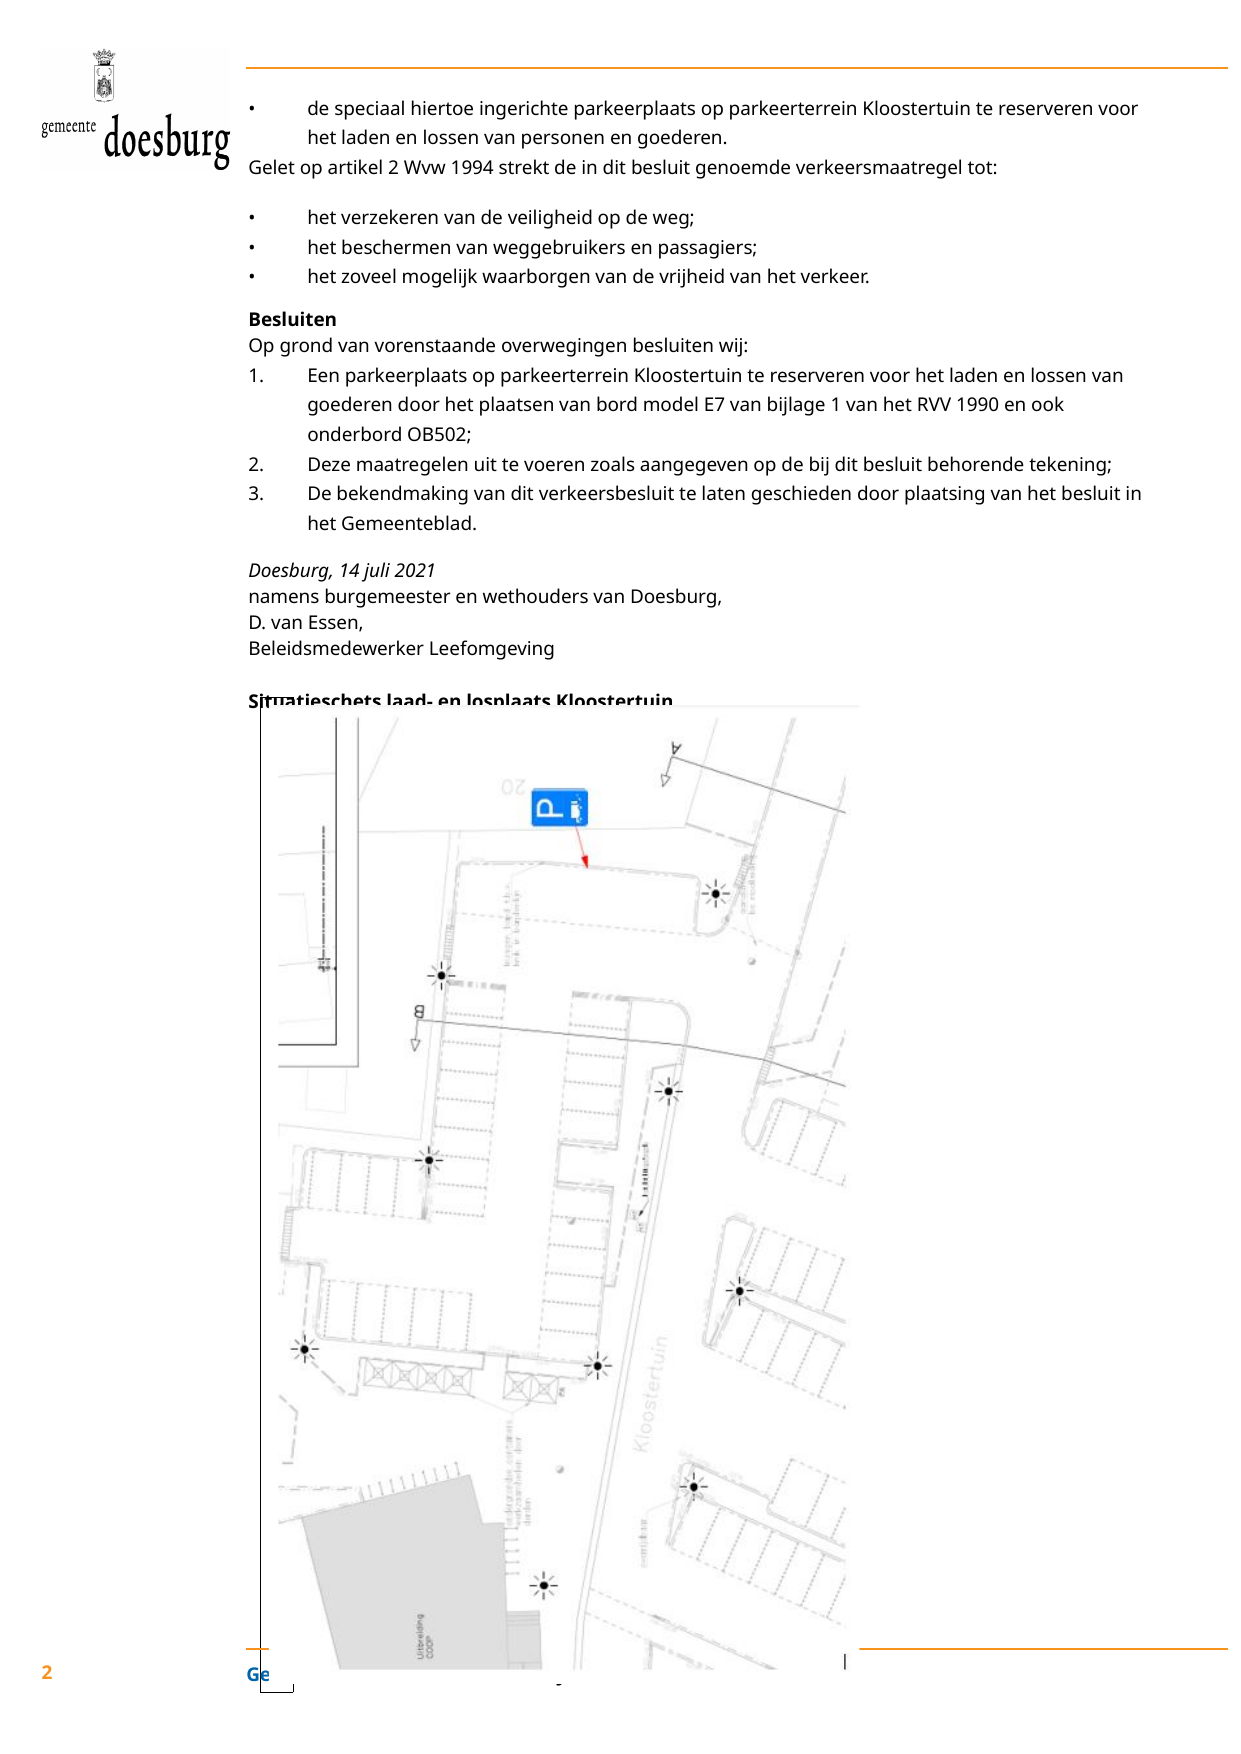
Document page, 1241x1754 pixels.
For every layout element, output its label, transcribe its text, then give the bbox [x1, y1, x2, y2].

picture [268, 705, 860, 1684]
list het zoveel mogelijk waarborgen van de vrijheid van het verkeer. [248, 263, 1152, 289]
text Situatieschets laad- en losplaats Kloostertuin [248, 688, 1152, 713]
list De bekendmaking van dit verkeersbesluit te laten geschieden door plaatsing van het besluit in het Gemeenteblad. [248, 480, 1152, 536]
list Een parkeerplaats op parkeerterrein Kloostertuin te reserveren voor het laden en lossen van goederen door het plaatsen van bord model E7 van bijlage 1 van het RVV 1990 en ook onderbord OB502; [248, 362, 1152, 447]
text Doesburg, 14 juli 2021 [248, 558, 1152, 583]
text Beleidsmedewerker Leefomgeving [248, 635, 1152, 661]
text Gelet op artikel 2 Wvw 1994 strekt de in dit besluit genoemde verkeersmaatregel tot: [248, 154, 1152, 180]
picture [41, 47, 231, 172]
text Op grond van vorenstaande overwegingen besluiten wij: [248, 332, 1152, 358]
list Deze maatregelen uit te voeren zoals aangegeven op de bij dit besluit behorende tekening; [248, 451, 1152, 476]
text namens burgemeester en wethouders van Doesburg, [248, 583, 1152, 609]
text D. van Essen, [248, 609, 1152, 635]
list het beschermen van weggebruikers en passagiers; [248, 234, 1152, 260]
list de speciaal hiertoe ingerichte parkeerplaats op parkeerterrein Kloostertuin te reserveren voor het laden en lossen van personen en goederen. [248, 95, 1152, 150]
list het verzekeren van de veiligheid op de weg; [248, 204, 1152, 230]
text Besluiten [248, 307, 1152, 332]
